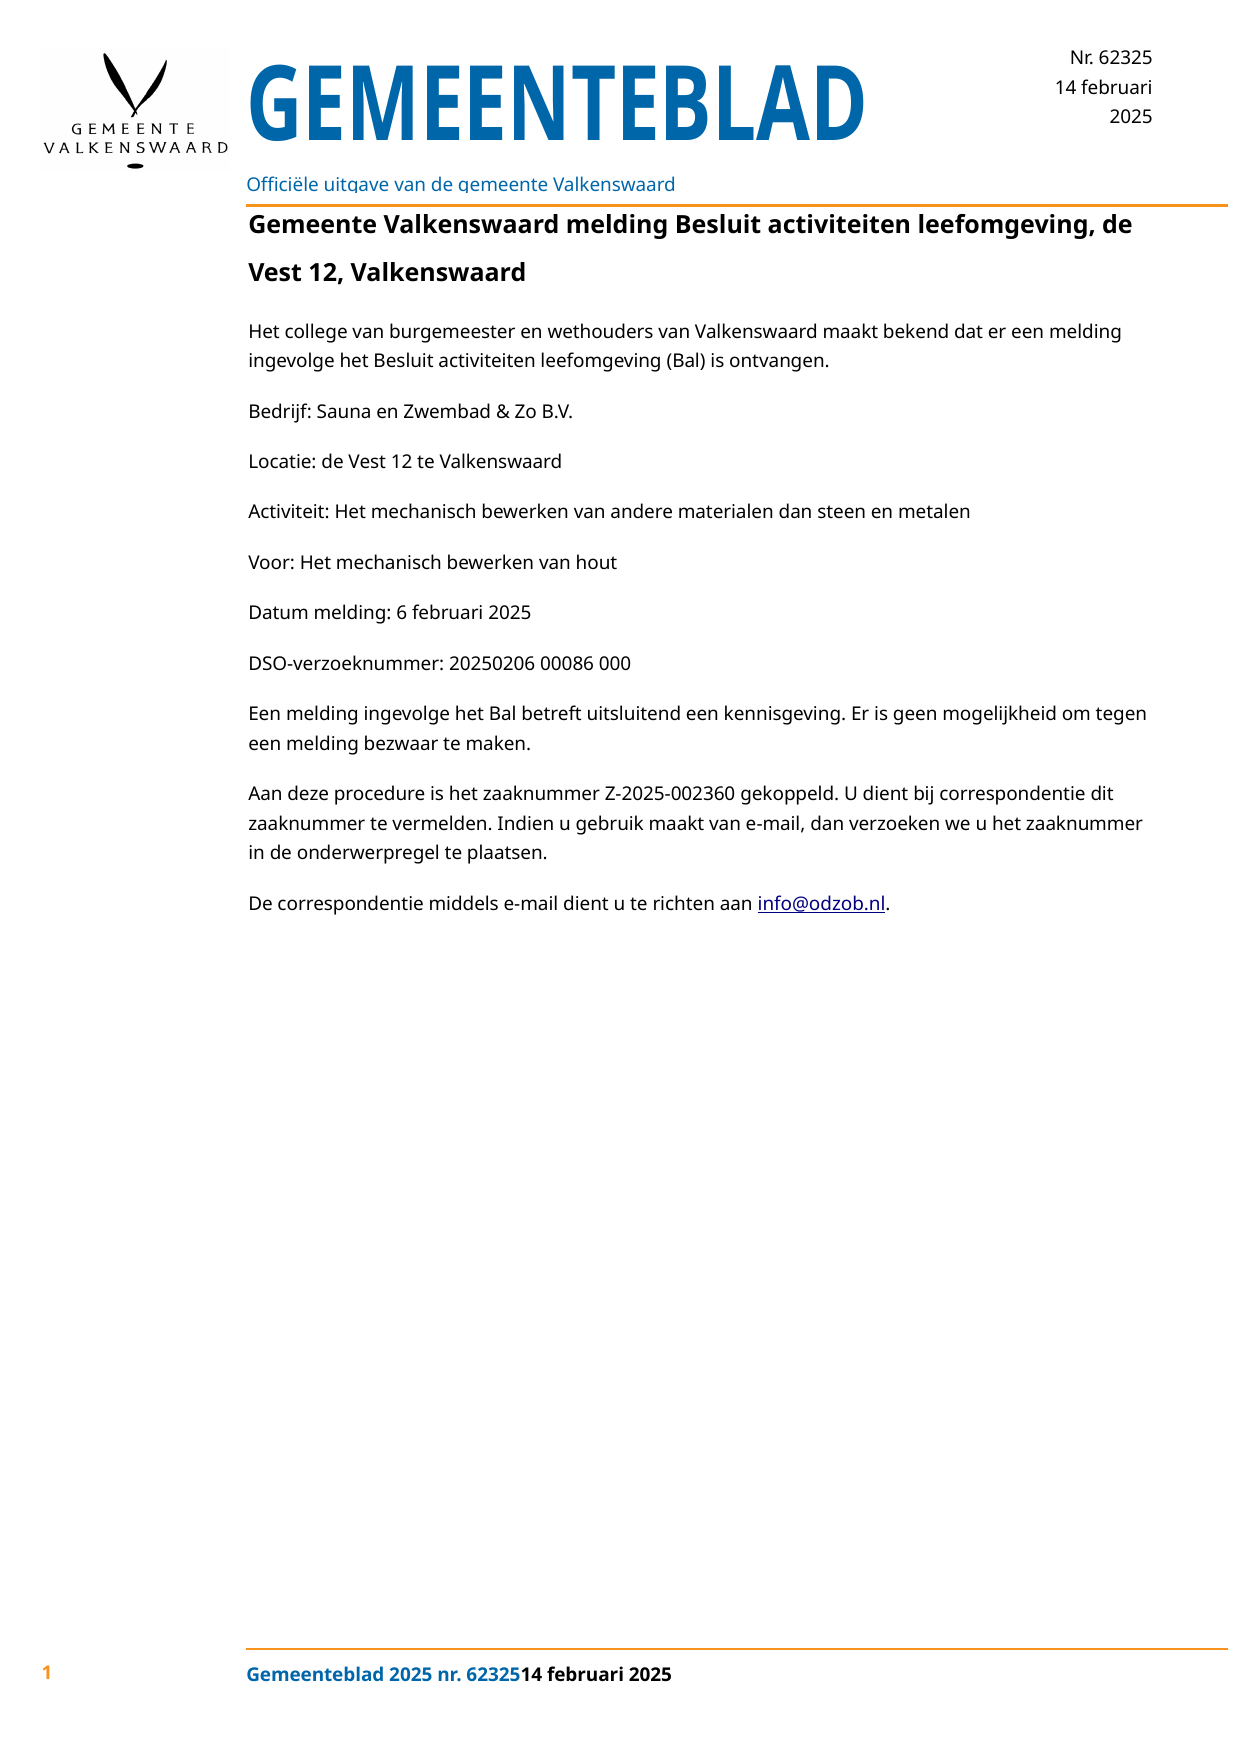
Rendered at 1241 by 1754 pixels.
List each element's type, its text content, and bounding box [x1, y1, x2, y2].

text DSO-verzoeknummer: 20250206 00086 000 [248, 650, 1152, 676]
text Activiteit: Het mechanisch bewerken van andere materialen dan steen en metalen [248, 499, 1152, 524]
text Aan deze procedure is het zaaknummer Z-2025-002360 gekoppeld. U dient bij correspondentie dit zaaknummer te vermelden. Indien u gebruik maakt van e-mail, dan verzoeken we u het zaaknummer in de onderwerpregel te plaatsen. [248, 780, 1152, 865]
text Voor: Het mechanisch bewerken van hout [248, 549, 1152, 575]
picture [41, 47, 231, 172]
text Gemeente Valkenswaard melding Besluit activiteiten leefomgeving, de Vest 12, Valkenswaard [248, 207, 1152, 288]
text De correspondentie middels e-mail dient u te richten aan info@odzob.nl. [248, 890, 1152, 916]
text Het college van burgemeester en wethouders van Valkenswaard maakt bekend dat er een melding ingevolge het Besluit activiteiten leefomgeving (Bal) is ontvangen. [248, 318, 1152, 373]
text Locatie: de Vest 12 te Valkenswaard [248, 448, 1152, 474]
text Bedrijf: Sauna en Zwembad & Zo B.V. [248, 398, 1152, 424]
text Datum melding: 6 februari 2025 [248, 599, 1152, 625]
text Een melding ingevolge het Bal betreft uitsluitend een kennisgeving. Er is geen mogelijkheid om tegen een melding bezwaar te maken. [248, 700, 1152, 756]
